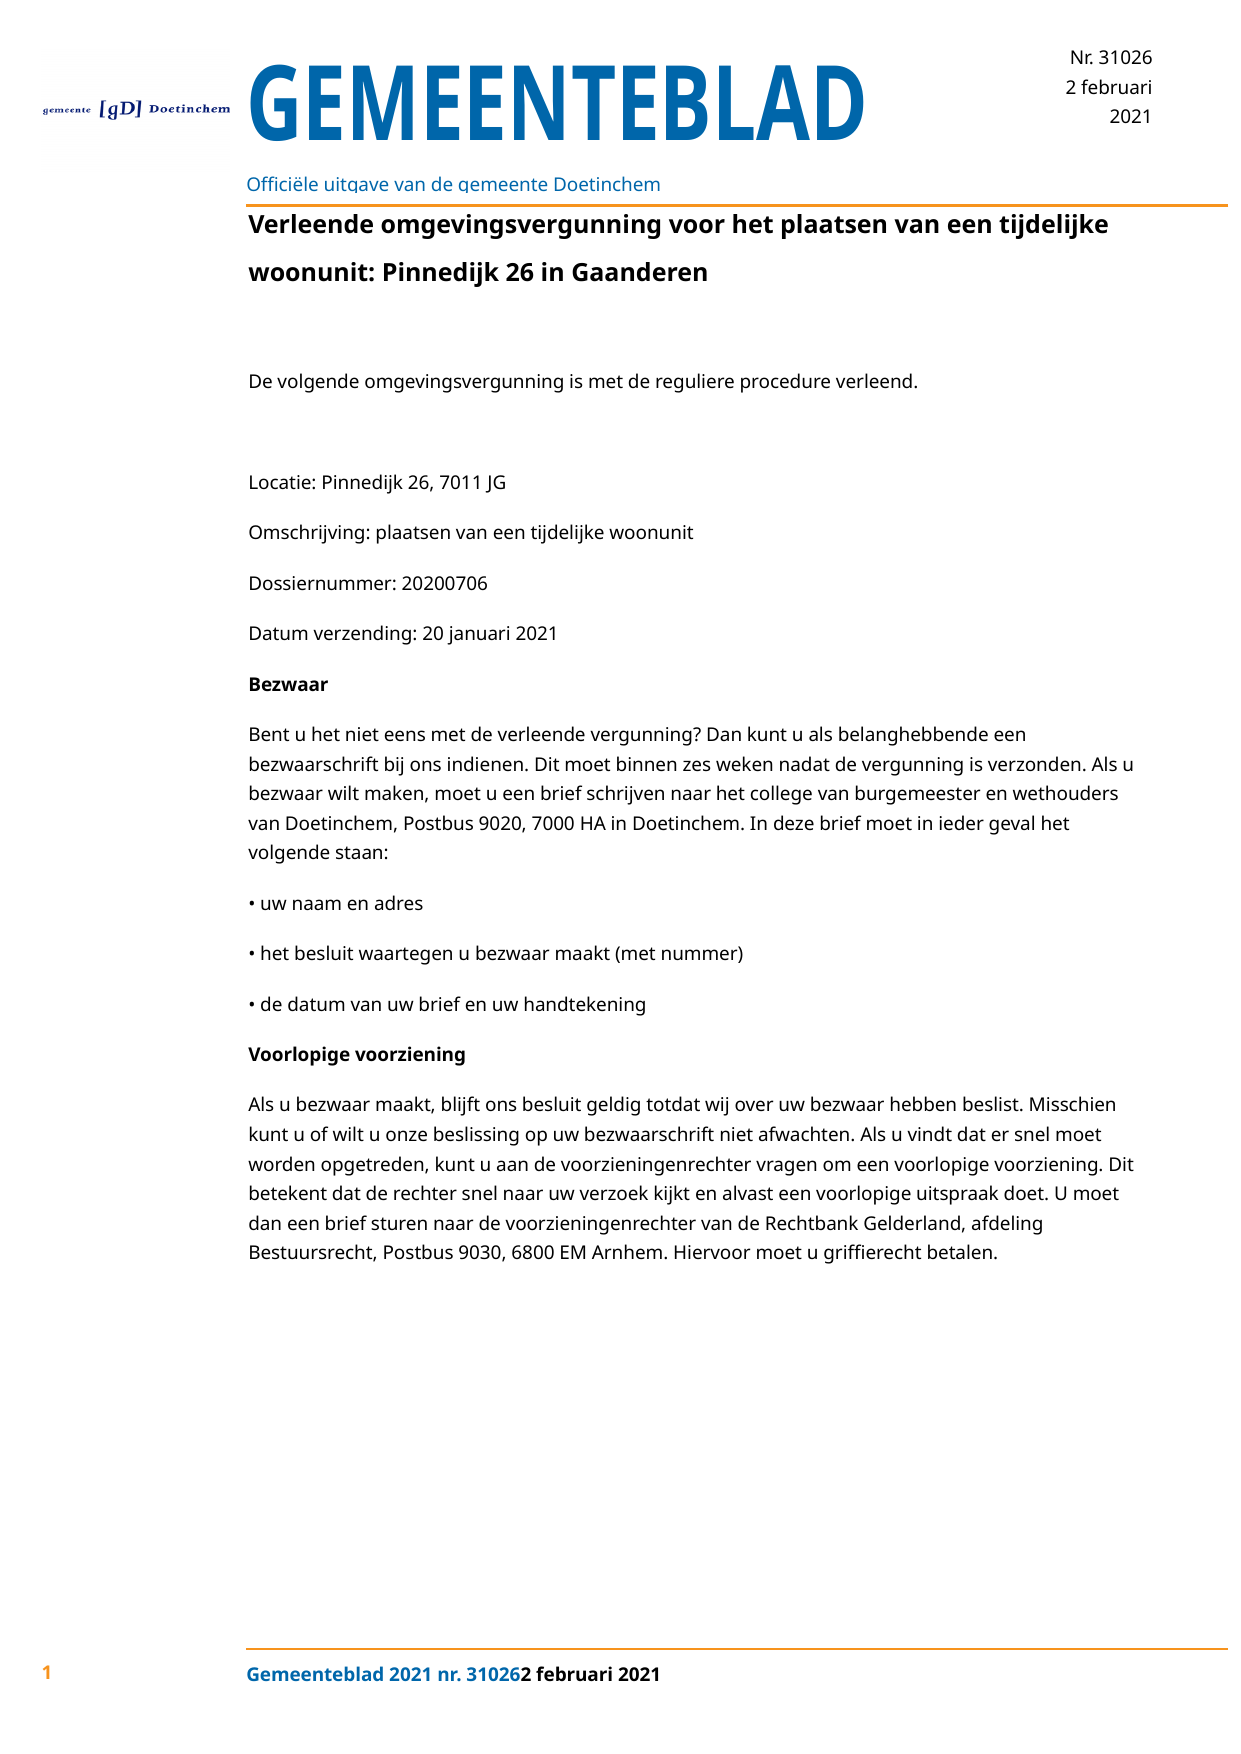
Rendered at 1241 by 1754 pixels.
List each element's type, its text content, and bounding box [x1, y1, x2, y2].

text • de datum van uw brief en uw handtekening [248, 991, 1152, 1017]
picture [41, 47, 231, 172]
text Verleende omgevingsvergunning voor het plaatsen van een tijdelijke woonunit: Pinnedijk 26 in Gaanderen [248, 207, 1152, 288]
text Omschrijving: plaatsen van een tijdelijke woonunit [248, 519, 1152, 545]
text De volgende omgevingsvergunning is met de reguliere procedure verleend. [248, 368, 1152, 394]
text Datum verzending: 20 januari 2021 [248, 620, 1152, 646]
text Bezwaar [248, 671, 1152, 697]
text Als u bezwaar maakt, blijft ons besluit geldig totdat wij over uw bezwaar hebben beslist. Misschien kunt u of wilt u onze beslissing op uw bezwaarschrift niet afwachten. Als u vindt dat er snel moet worden opgetreden, kunt u aan de voorzieningenrechter vragen om een voorlopige voorziening. Dit betekent dat de rechter snel naar uw verzoek kijkt en alvast een voorlopige uitspraak doet. U moet dan een brief sturen naar de voorzieningenrechter van de Rechtbank Gelderland, afdeling Bestuursrecht, Postbus 9030, 6800 EM Arnhem. Hiervoor moet u griffierecht betalen. [248, 1092, 1152, 1265]
text • uw naam en adres [248, 890, 1152, 916]
text Dossiernummer: 20200706 [248, 570, 1152, 596]
text Voorlopige voorziening [248, 1041, 1152, 1067]
text Locatie: Pinnedijk 26, 7011 JG [248, 469, 1152, 495]
text • het besluit waartegen u bezwaar maakt (met nummer) [248, 940, 1152, 966]
text Bent u het niet eens met de verleende vergunning? Dan kunt u als belanghebbende een bezwaarschrift bij ons indienen. Dit moet binnen zes weken nadat de vergunning is verzonden. Als u bezwaar wilt maken, moet u een brief schrijven naar het college van burgemeester en wethouders van Doetinchem, Postbus 9020, 7000 HA in Doetinchem. In deze brief moet in ieder geval het volgende staan: [248, 721, 1152, 865]
